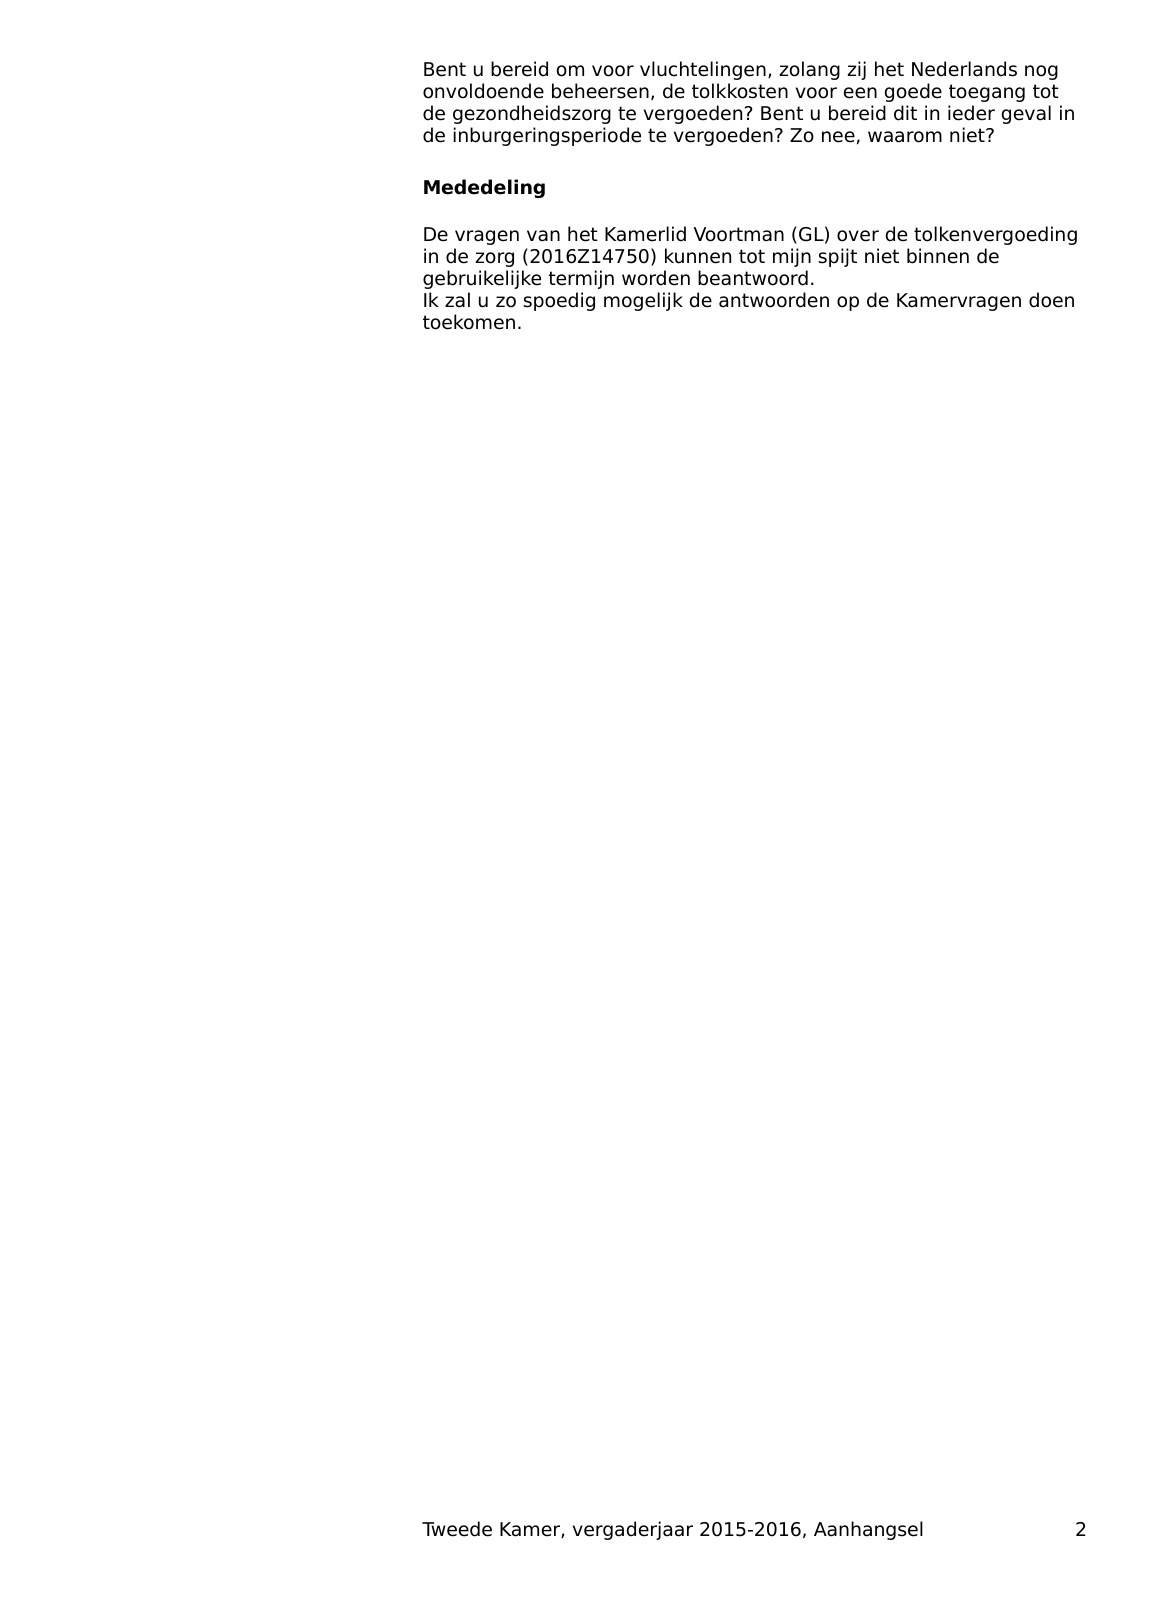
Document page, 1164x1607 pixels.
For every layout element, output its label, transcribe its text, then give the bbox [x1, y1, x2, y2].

text De vragen van het Kamerlid Voortman (GL) over de tolkenvergoeding in de zorg (2016Z14750) kunnen tot mijn spijt niet binnen de gebruikelijke termijn worden beantwoord. [422, 224, 1087, 290]
text Bent u bereid om voor vluchtelingen, zolang zij het Nederlands nog onvoldoende beheersen, de tolkkosten voor een goede toegang tot de gezondheidszorg te vergoeden? Bent u bereid dit in ieder geval in de inburgeringsperiode te vergoeden? Zo nee, waarom niet? [422, 59, 1087, 147]
text Ik zal u zo spoedig mogelijk de antwoorden op de Kamervragen doen toekomen. [422, 290, 1087, 334]
subtitle Mededeling [422, 177, 1087, 199]
